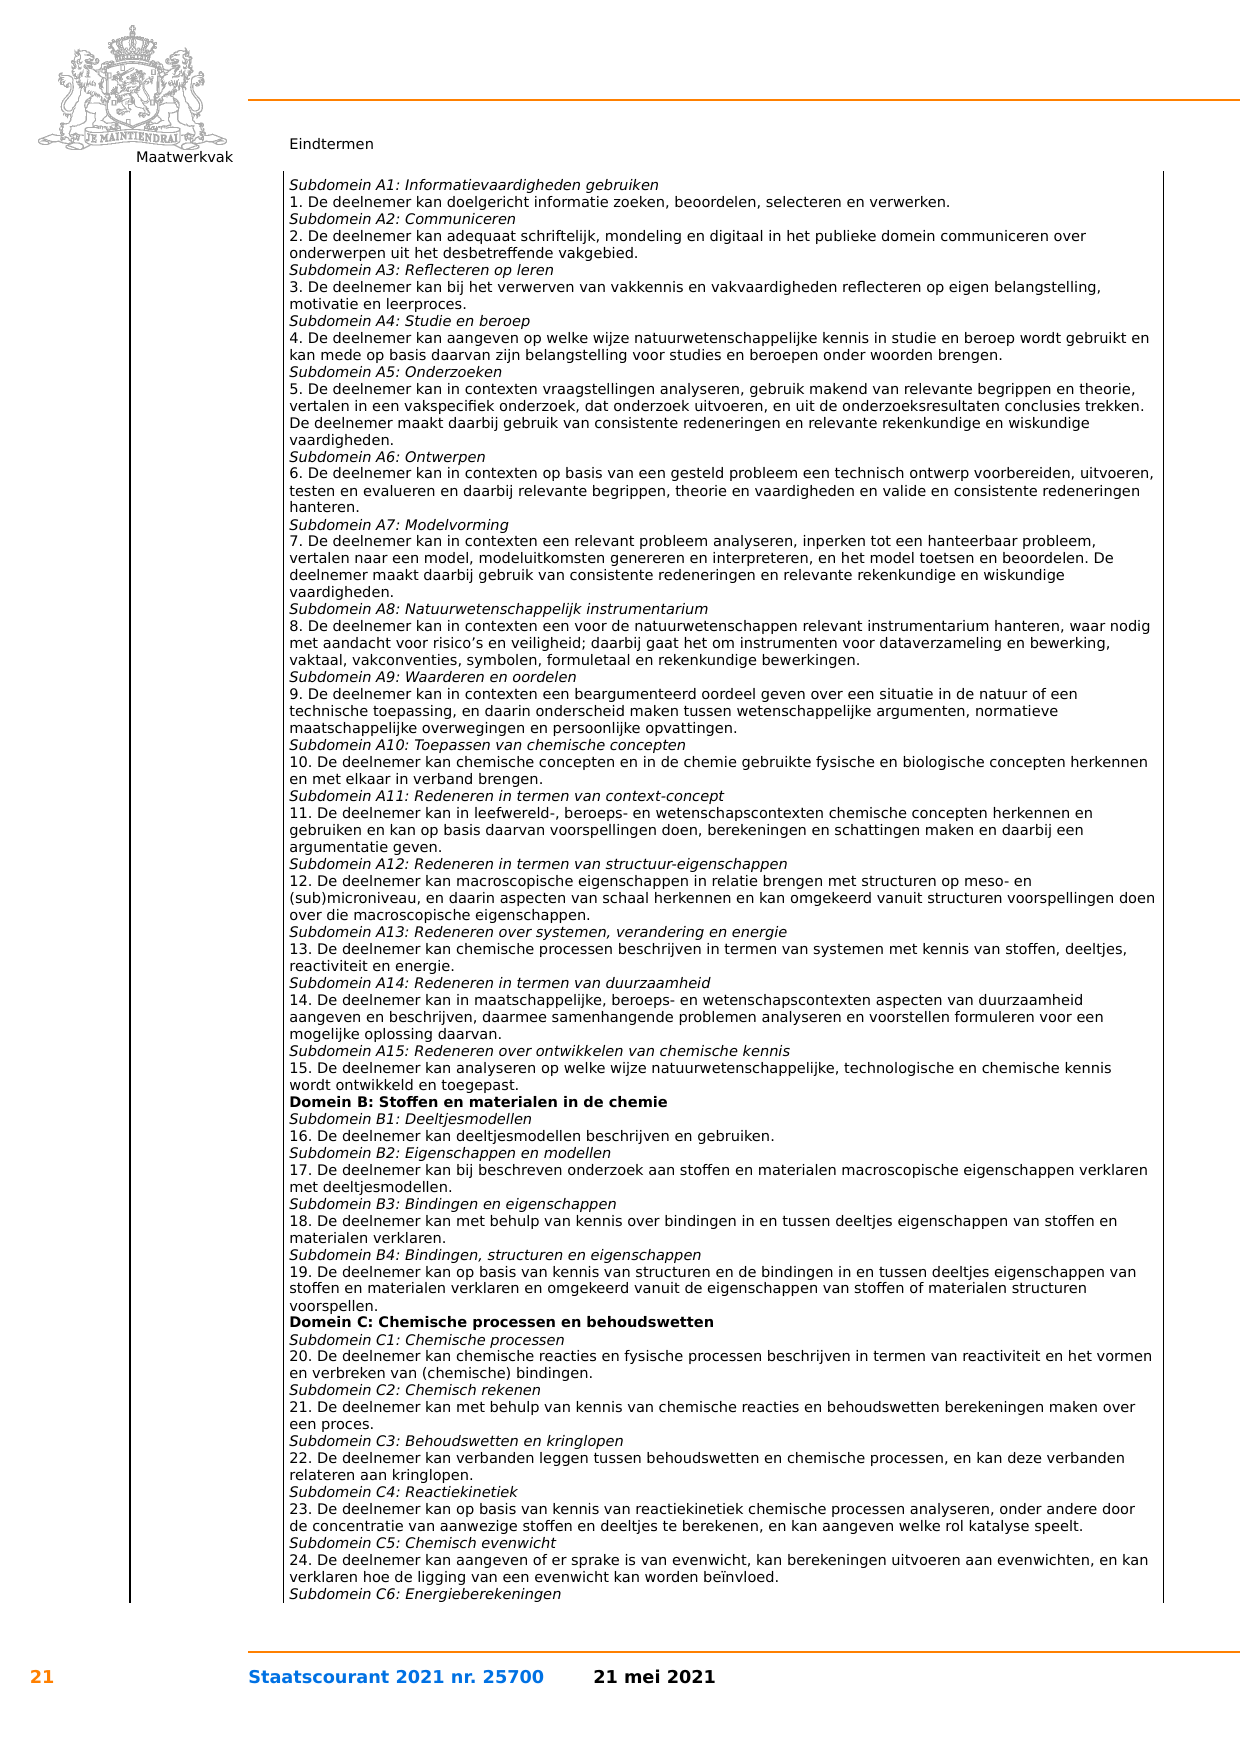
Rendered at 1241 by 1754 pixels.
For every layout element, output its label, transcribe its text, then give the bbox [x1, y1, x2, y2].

table_cell Subdomein A1: Informatievaardigheden gebruiken 1. De deelnemer kan doelgericht informatie zoeken, beoordelen, selecteren en verwerken. Subdomein A2: Communiceren 2. De deelnemer kan adequaat schriftelijk, mondeling en digitaal in het publieke domein communiceren over onderwerpen uit het desbetreffende vakgebied. Subdomein A3: Reflecteren op leren 3. De deelnemer kan bij het verwerven van vakkennis en vakvaardigheden reflecteren op eigen belangstelling, motivatie en leerproces. Subdomein A4: Studie en beroep 4. De deelnemer kan aangeven op welke wijze natuurwetenschappelijke kennis in studie en beroep wordt gebruikt en kan mede op basis daarvan zijn belangstelling voor studies en beroepen onder woorden brengen. Subdomein A5: Onderzoeken 5. De deelnemer kan in contexten vraagstellingen analyseren, gebruik makend van relevante begrippen en theorie, vertalen in een vakspecifiek onderzoek, dat onderzoek uitvoeren, en uit de onderzoeksresultaten conclusies trekken. De deelnemer maakt daarbij gebruik van consistente redeneringen en relevante rekenkundige en wiskundige vaardigheden. Subdomein A6: Ontwerpen 6. De deelnemer kan in contexten op basis van een gesteld probleem een technisch ontwerp voorbereiden, uitvoeren, testen en evalueren en daarbij relevante begrippen, theorie en vaardigheden en valide en consistente redeneringen hanteren. Subdomein A7: Modelvorming 7. De deelnemer kan in contexten een relevant probleem analyseren, inperken tot een hanteerbaar probleem, vertalen naar een model, modeluitkomsten genereren en interpreteren, en het model toetsen en beoordelen. De deelnemer maakt daarbij gebruik van consistente redeneringen en relevante rekenkundige en wiskundige vaardigheden. Subdomein A8: Natuurwetenschappelijk instrumentarium 8. De deelnemer kan in contexten een voor de natuurwetenschappen relevant instrumentarium hanteren, waar nodig met aandacht voor risico’s en veiligheid; daarbij gaat het om instrumenten voor dataverzameling en bewerking, vaktaal, vakconventies, symbolen, formuletaal en rekenkundige bewerkingen. Subdomein A9: Waarderen en oordelen 9. De deelnemer kan in contexten een beargumenteerd oordeel geven over een situatie in de natuur of een technische toepassing, en daarin onderscheid maken tussen wetenschappelijke argumenten, normatieve maatschappelijke overwegingen en persoonlijke opvattingen. Subdomein A10: Toepassen van chemische concepten 10. De deelnemer kan chemische concepten en in de chemie gebruikte fysische en biologische concepten herkennen en met elkaar in verband brengen. Subdomein A11: Redeneren in termen van context-concept 11. De deelnemer kan in leefwereld-, beroeps- en wetenschapscontexten chemische concepten herkennen en gebruiken en kan op basis daarvan voorspellingen doen, berekeningen en schattingen maken en daarbij een argumentatie geven. Subdomein A12: Redeneren in termen van structuur-eigenschappen 12. De deelnemer kan macroscopische eigenschappen in relatie brengen met structuren op meso- en (sub)microniveau, en daarin aspecten van schaal herkennen en kan omgekeerd vanuit structuren voorspellingen doen over die macroscopische eigenschappen. Subdomein A13: Redeneren over systemen, verandering en energie 13. De deelnemer kan chemische processen beschrijven in termen van systemen met kennis van stoffen, deeltjes, reactiviteit en energie. Subdomein A14: Redeneren in termen van duurzaamheid 14. De deelnemer kan in maatschappelijke, beroeps- en wetenschapscontexten aspecten van duurzaamheid aangeven en beschrijven, daarmee samenhangende problemen analyseren en voorstellen formuleren voor een mogelijke oplossing daarvan. Subdomein A15: Redeneren over ontwikkelen van chemische kennis 15. De deelnemer kan analyseren op welke wijze natuurwetenschappelijke, technologische en chemische kennis wordt ontwikkeld en toegepast. Domein B: Stoffen en materialen in de chemie Subdomein B1: Deeltjesmodellen 16. De deelnemer kan deeltjesmodellen beschrijven en gebruiken. Subdomein B2: Eigenschappen en modellen 17. De deelnemer kan bij beschreven onderzoek aan stoffen en materialen macroscopische eigenschappen verklaren met deeltjesmodellen. Subdomein B3: Bindingen en eigenschappen 18. De deelnemer kan met behulp van kennis over bindingen in en tussen deeltjes eigenschappen van stoffen en materialen verklaren. Subdomein B4: Bindingen, structuren en eigenschappen 19. De deelnemer kan op basis van kennis van structuren en de bindingen in en tussen deeltjes eigenschappen van stoffen en materialen verklaren en omgekeerd vanuit de eigenschappen van stoffen of materialen structuren voorspellen. Domein C: Chemische processen en behoudswetten Subdomein C1: Chemische processen 20. De deelnemer kan chemische reacties en fysische processen beschrijven in termen van reactiviteit en het vormen en verbreken van (chemische) bindingen. Subdomein C2: Chemisch rekenen 21. De deelnemer kan met behulp van kennis van chemische reacties en behoudswetten berekeningen maken over een proces. Subdomein C3: Behoudswetten en kringlopen 22. De deelnemer kan verbanden leggen tussen behoudswetten en chemische processen, en kan deze verbanden relateren aan kringlopen. Subdomein C4: Reactiekinetiek 23. De deelnemer kan op basis van kennis van reactiekinetiek chemische processen analyseren, onder andere door de concentratie van aanwezige stoffen en deeltjes te berekenen, en kan aangeven welke rol katalyse speelt. Subdomein C5: Chemisch evenwicht 24. De deelnemer kan aangeven of er sprake is van evenwicht, kan berekeningen uitvoeren aan evenwichten, en kan verklaren hoe de ligging van een evenwicht kan worden beïnvloed. Subdomein C6: Energieberekeningen [284, 172, 1163, 1603]
table_header Eindtermen [284, 131, 1163, 171]
picture [38, 25, 227, 150]
table_cell [131, 172, 283, 1603]
table_header Maatwerkvak [131, 131, 283, 171]
